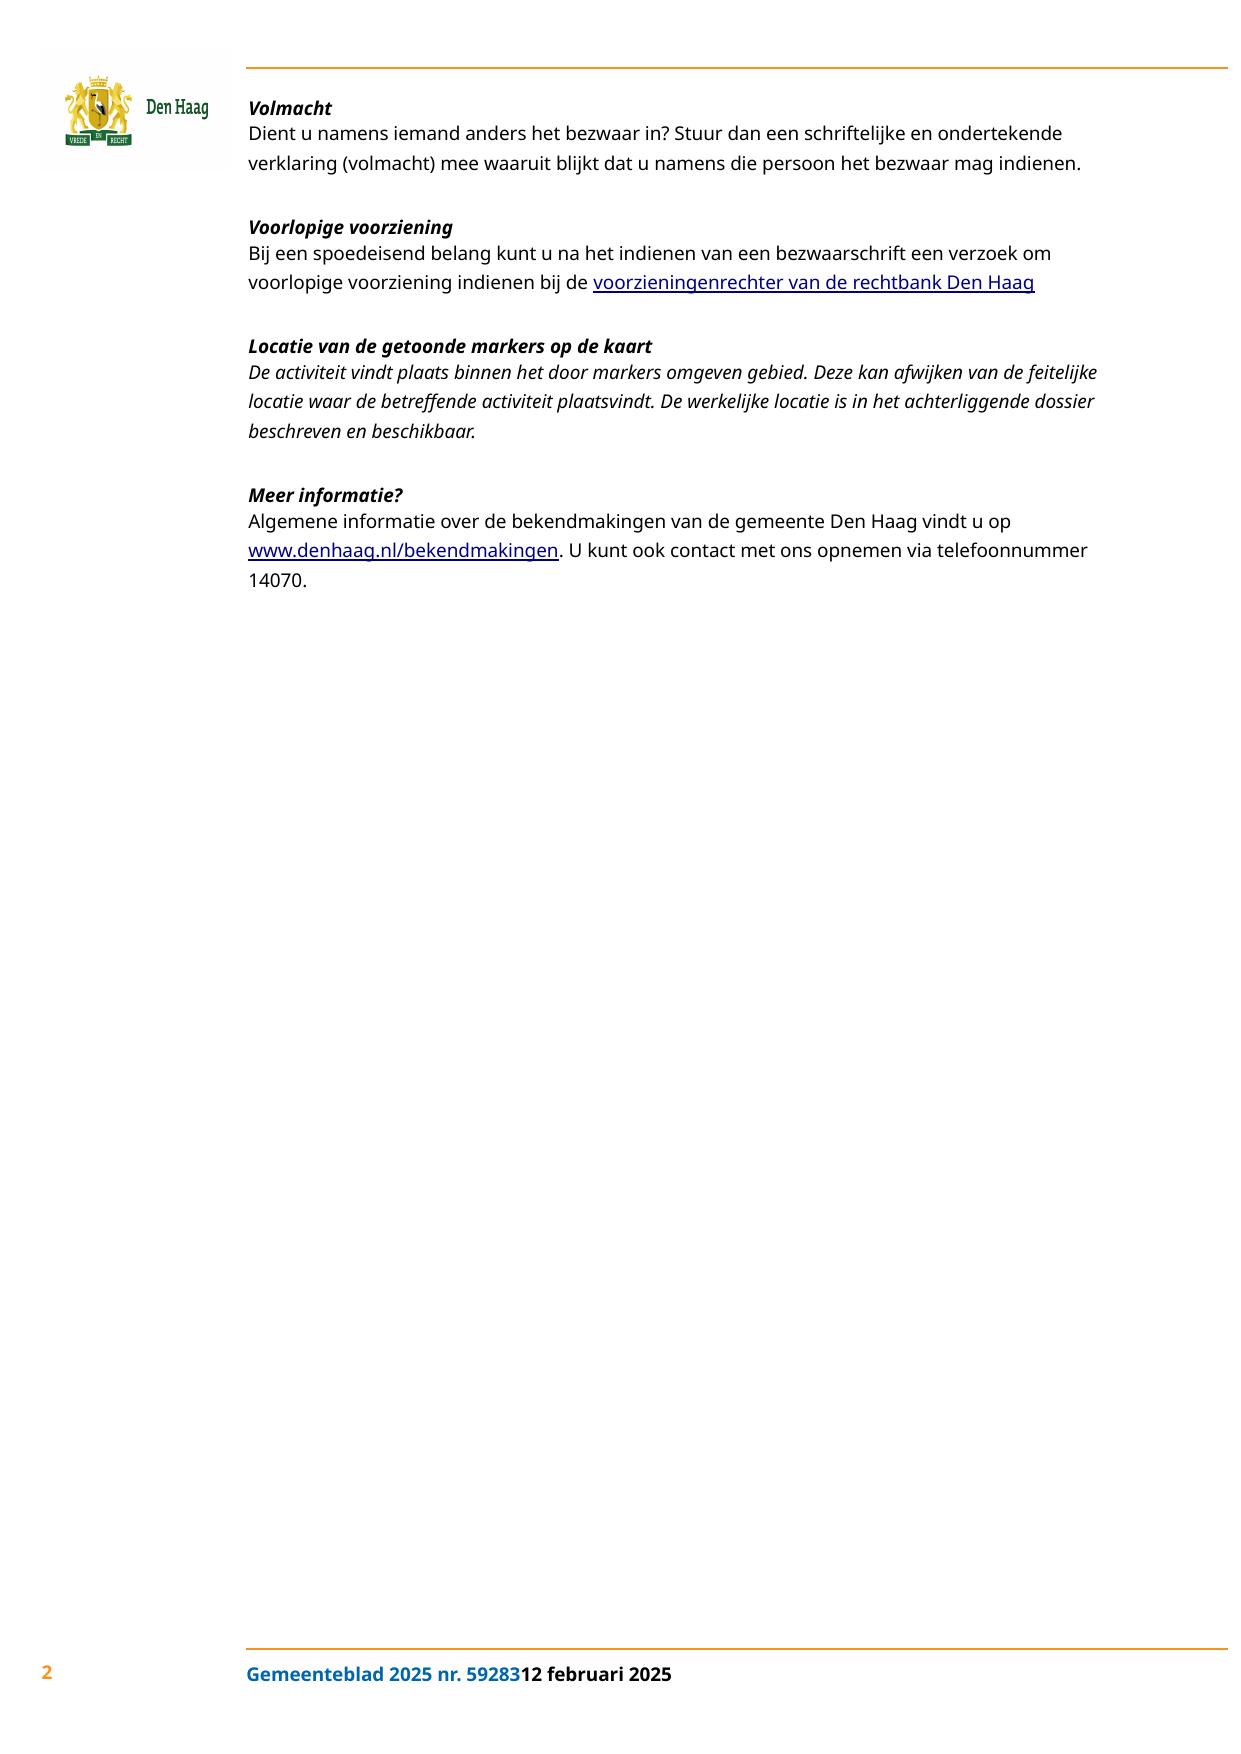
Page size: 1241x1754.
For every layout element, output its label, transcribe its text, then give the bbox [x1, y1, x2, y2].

text De activiteit vindt plaats binnen het door markers omgeven gebied. Deze kan afwijken van de feitelijke locatie waar de betreffende activiteit plaatsvindt. De werkelijke locatie is in het achterliggende dossier beschreven en beschikbaar. [248, 359, 1152, 444]
text Locatie van de getoonde markers op de kaart [248, 333, 1152, 359]
picture [41, 47, 231, 172]
text Bij een spoedeisend belang kunt u na het indienen van een bezwaarschrift een verzoek om voorlopige voorziening indienen bij de voorzieningenrechter van de rechtbank Den Haag [248, 240, 1152, 295]
text Algemene informatie over de bekendmakingen van de gemeente Den Haag vindt u op www.denhaag.nl/bekendmakingen. U kunt ook contact met ons opnemen via telefoonnummer 14070. [248, 508, 1152, 593]
text Voorlopige voorziening [248, 214, 1152, 240]
text Dient u namens iemand anders het bezwaar in? Stuur dan een schriftelijke en ondertekende verklaring (volmacht) mee waaruit blijkt dat u namens die persoon het bezwaar mag indienen. [248, 121, 1152, 176]
text Volmacht [248, 95, 1152, 121]
text Meer informatie? [248, 482, 1152, 508]
